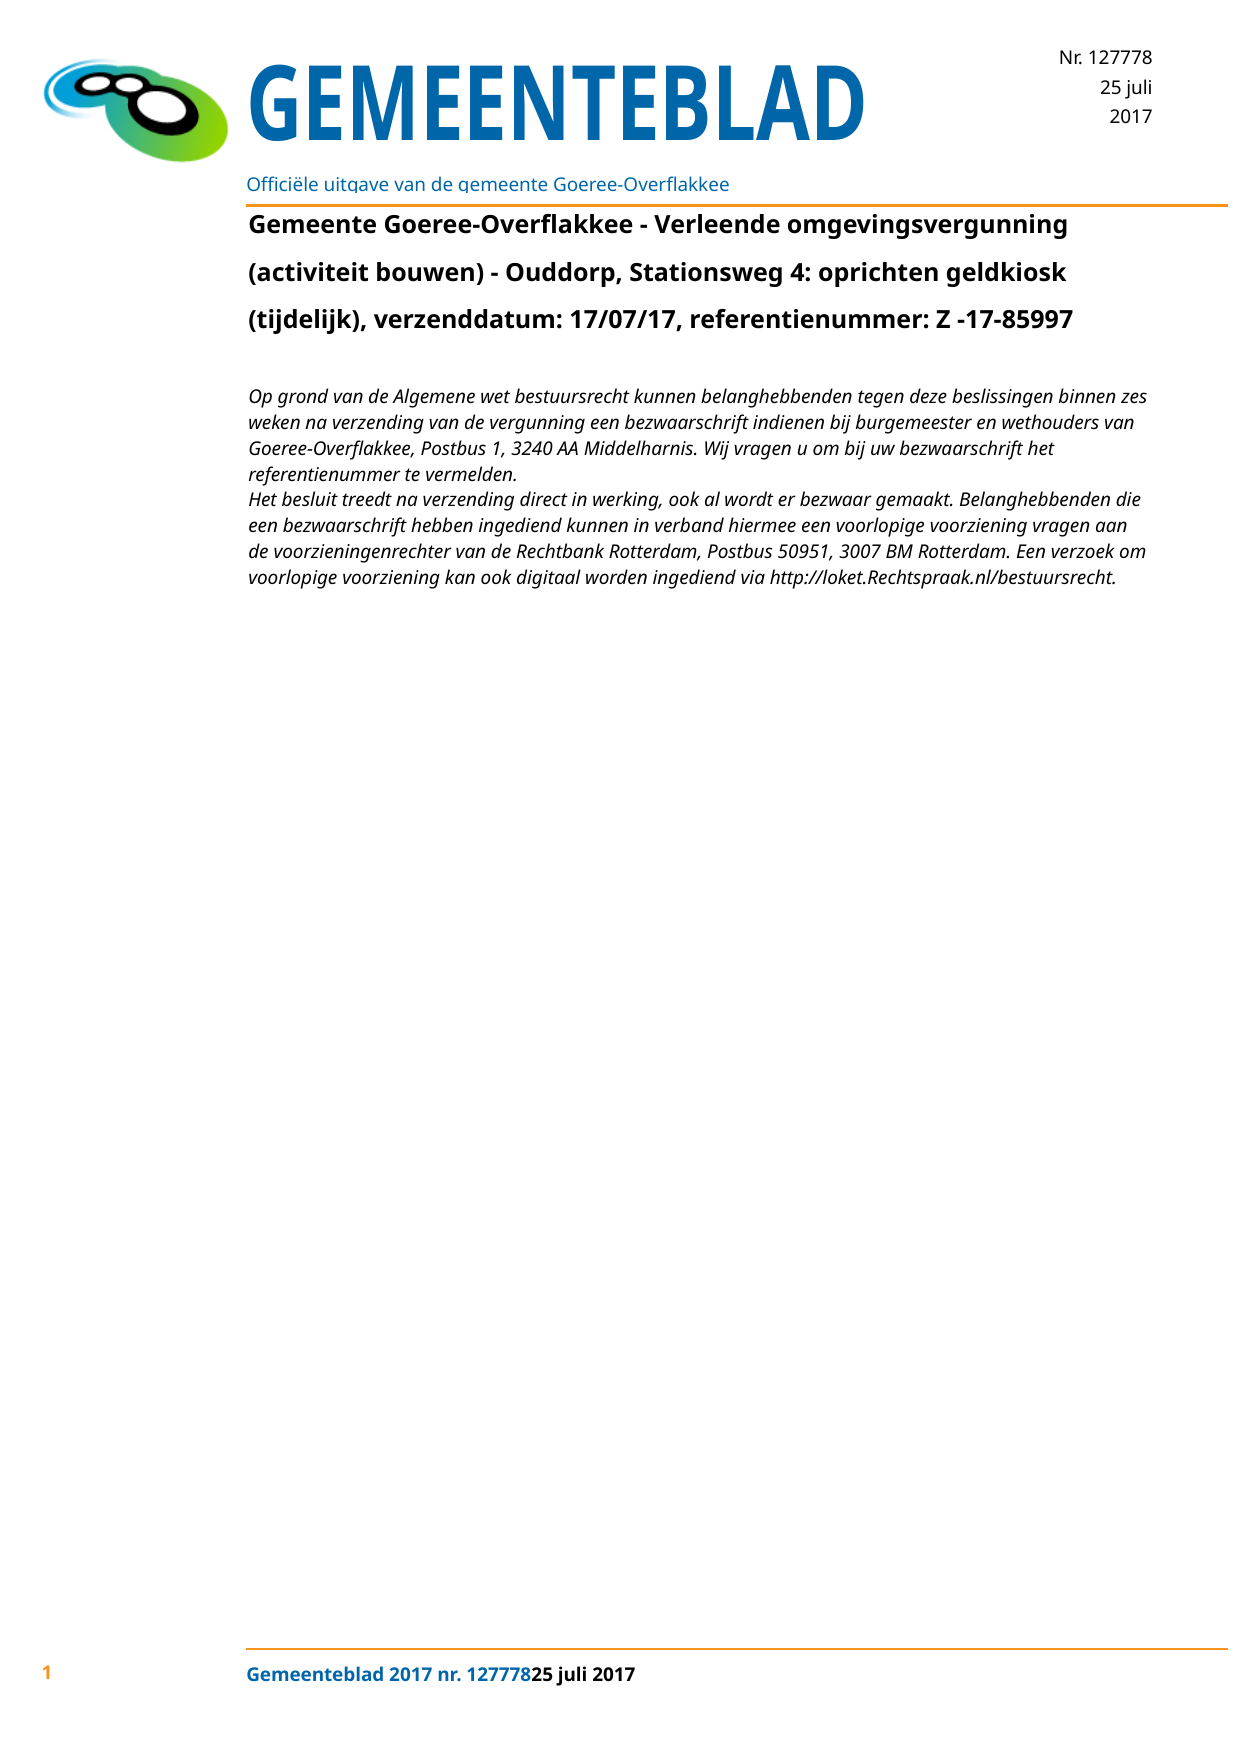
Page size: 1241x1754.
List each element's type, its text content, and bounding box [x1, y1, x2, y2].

picture [41, 47, 231, 172]
text Gemeente Goeree-Overflakkee - Verleende omgevingsvergunning (activiteit bouwen) - Ouddorp, Stationsweg 4: oprichten geldkiosk (tijdelijk), verzenddatum: 17/07/17, referentienummer: Z -17-85997 [248, 207, 1152, 336]
text Het besluit treedt na verzending direct in werking, ook al wordt er bezwaar gemaakt. Belanghebbenden die een bezwaarschrift hebben ingediend kunnen in verband hiermee een voorlopige voorziening vragen aan de voorzieningenrechter van de Rechtbank Rotterdam, Postbus 50951, 3007 BM Rotterdam. Een verzoek om voorlopige voorziening kan ook digitaal worden ingediend via http://loket.Rechtspraak.nl/bestuursrecht. [248, 487, 1152, 589]
text Op grond van de Algemene wet bestuursrecht kunnen belanghebbenden tegen deze beslissingen binnen zes weken na verzending van de vergunning een bezwaarschrift indienen bij burgemeester en wethouders van Goeree-Overflakkee, Postbus 1, 3240 AA Middelharnis. Wij vragen u om bij uw bezwaarschrift het referentienummer te vermelden. [248, 384, 1152, 487]
